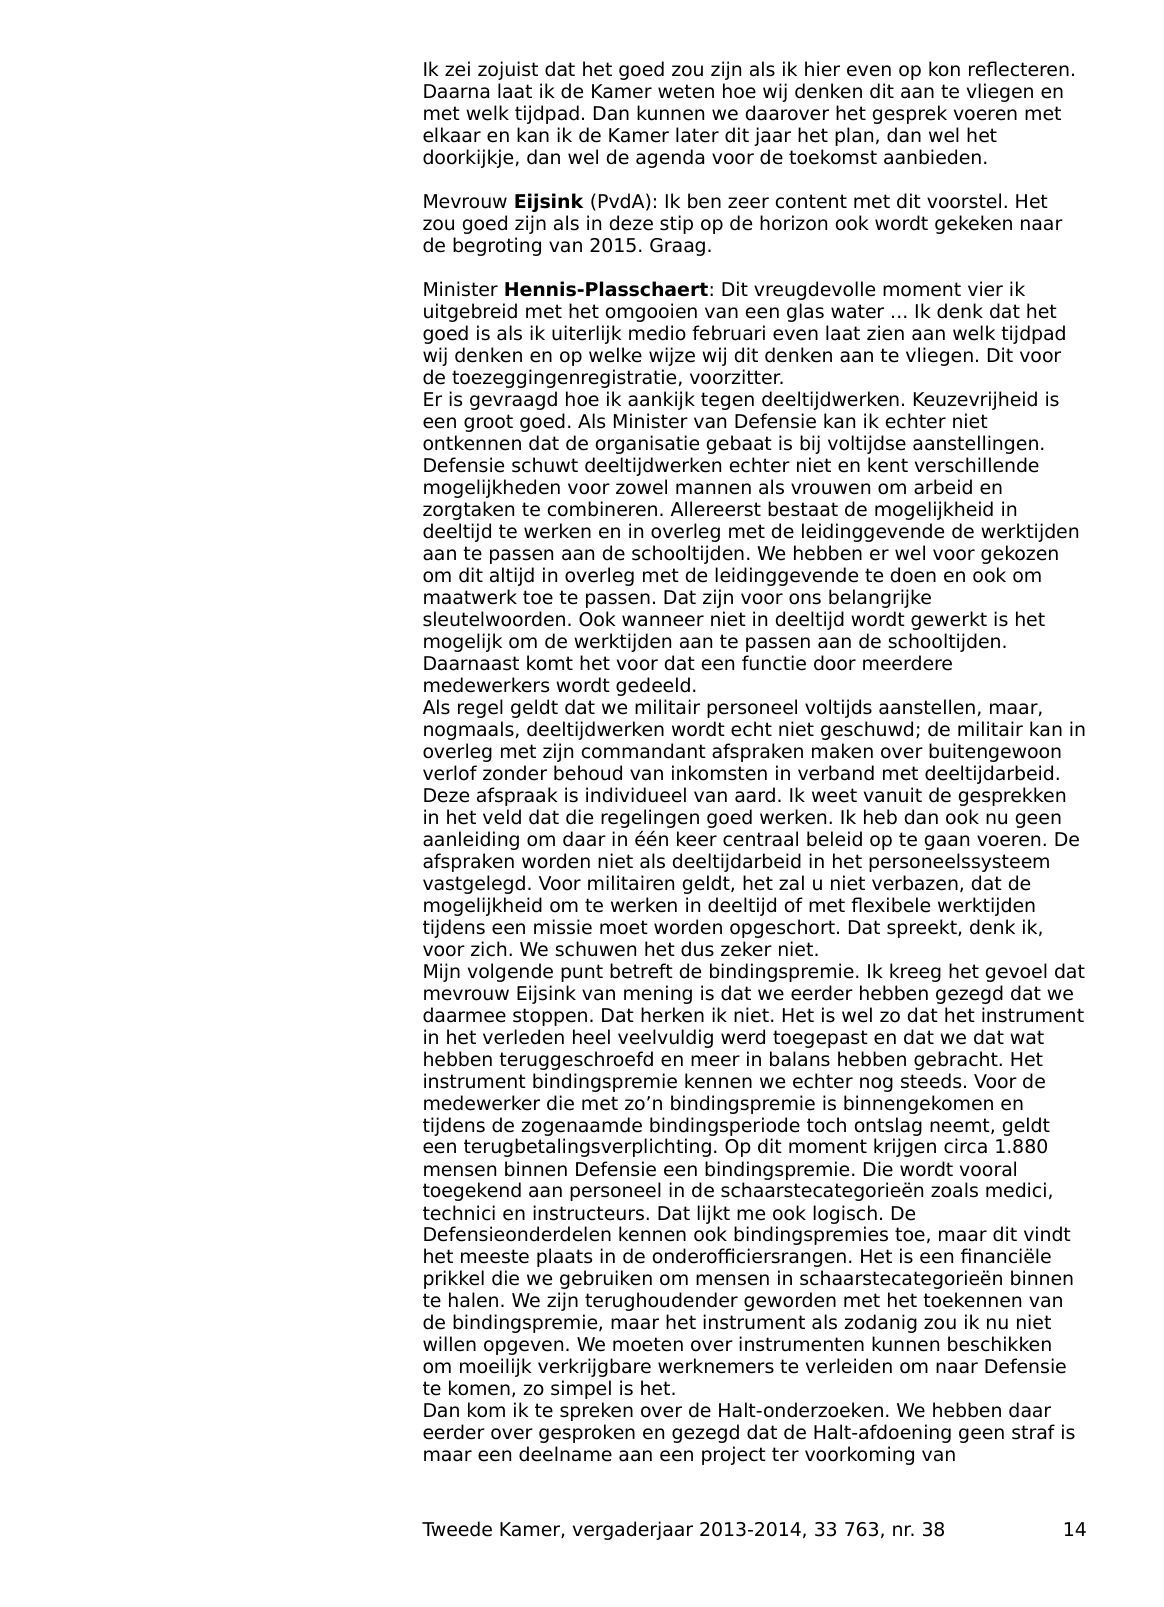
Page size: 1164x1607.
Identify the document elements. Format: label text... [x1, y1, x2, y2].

text Minister Hennis-Plasschaert: Dit vreugdevolle moment vier ik uitgebreid met het omgooien van een glas water ... Ik denk dat het goed is als ik uiterlijk medio februari even laat zien aan welk tijdpad wij denken en op welke wijze wij dit denken aan te vliegen. Dit voor de toezeggingenregistratie, voorzitter. [422, 279, 1087, 389]
text Er is gevraagd hoe ik aankijk tegen deeltijdwerken. Keuzevrijheid is een groot goed. Als Minister van Defensie kan ik echter niet ontkennen dat de organisatie gebaat is bij voltijdse aanstellingen. Defensie schuwt deeltijdwerken echter niet en kent verschillende mogelijkheden voor zowel mannen als vrouwen om arbeid en zorgtaken te combineren. Allereerst bestaat de mogelijkheid in deeltijd te werken en in overleg met de leidinggevende de werktijden aan te passen aan de schooltijden. We hebben er wel voor gekozen om dit altijd in overleg met de leidinggevende te doen en ook om maatwerk toe te passen. Dat zijn voor ons belangrijke sleutelwoorden. Ook wanneer niet in deeltijd wordt gewerkt is het mogelijk om de werktijden aan te passen aan de schooltijden. Daarnaast komt het voor dat een functie door meerdere medewerkers wordt gedeeld. [422, 389, 1087, 697]
text Mevrouw Eijsink (PvdA): Ik ben zeer content met dit voorstel. Het zou goed zijn als in deze stip op de horizon ook wordt gekeken naar de begroting van 2015. Graag. [422, 191, 1087, 257]
text Ik zei zojuist dat het goed zou zijn als ik hier even op kon reflecteren. Daarna laat ik de Kamer weten hoe wij denken dit aan te vliegen en met welk tijdpad. Dan kunnen we daarover het gesprek voeren met elkaar en kan ik de Kamer later dit jaar het plan, dan wel het doorkijkje, dan wel de agenda voor de toekomst aanbieden. [422, 59, 1087, 169]
text Dan kom ik te spreken over de Halt-onderzoeken. We hebben daar eerder over gesproken en gezegd dat de Halt-afdoening geen straf is maar een deelname aan een project ter voorkoming van [422, 1400, 1087, 1466]
text Als regel geldt dat we militair personeel voltijds aanstellen, maar, nogmaals, deeltijdwerken wordt echt niet geschuwd; de militair kan in overleg met zijn commandant afspraken maken over buitengewoon verlof zonder behoud van inkomsten in verband met deeltijdarbeid. Deze afspraak is individueel van aard. Ik weet vanuit de gesprekken in het veld dat die regelingen goed werken. Ik heb dan ook nu geen aanleiding om daar in één keer centraal beleid op te gaan voeren. De afspraken worden niet als deeltijdarbeid in het personeelssysteem vastgelegd. Voor militairen geldt, het zal u niet verbazen, dat de mogelijkheid om te werken in deeltijd of met flexibele werktijden tijdens een missie moet worden opgeschort. Dat spreekt, denk ik, voor zich. We schuwen het dus zeker niet. [422, 697, 1087, 961]
text Mijn volgende punt betreft de bindingspremie. Ik kreeg het gevoel dat mevrouw Eijsink van mening is dat we eerder hebben gezegd dat we daarmee stoppen. Dat herken ik niet. Het is wel zo dat het instrument in het verleden heel veelvuldig werd toegepast en dat we dat wat hebben teruggeschroefd en meer in balans hebben gebracht. Het instrument bindingspremie kennen we echter nog steeds. Voor de medewerker die met zo’n bindingspremie is binnengekomen en tijdens de zogenaamde bindingsperiode toch ontslag neemt, geldt een terugbetalingsverplichting. Op dit moment krijgen circa 1.880 mensen binnen Defensie een bindingspremie. Die wordt vooral toegekend aan personeel in de schaarstecategorieën zoals medici, technici en instructeurs. Dat lijkt me ook logisch. De Defensieonderdelen kennen ook bindingspremies toe, maar dit vindt het meeste plaats in de onderofficiersrangen. Het is een financiële prikkel die we gebruiken om mensen in schaarstecategorieën binnen te halen. We zijn terughoudender geworden met het toekennen van de bindingspremie, maar het instrument als zodanig zou ik nu niet willen opgeven. We moeten over instrumenten kunnen beschikken om moeilijk verkrijgbare werknemers te verleiden om naar Defensie te komen, zo simpel is het. [422, 961, 1087, 1400]
